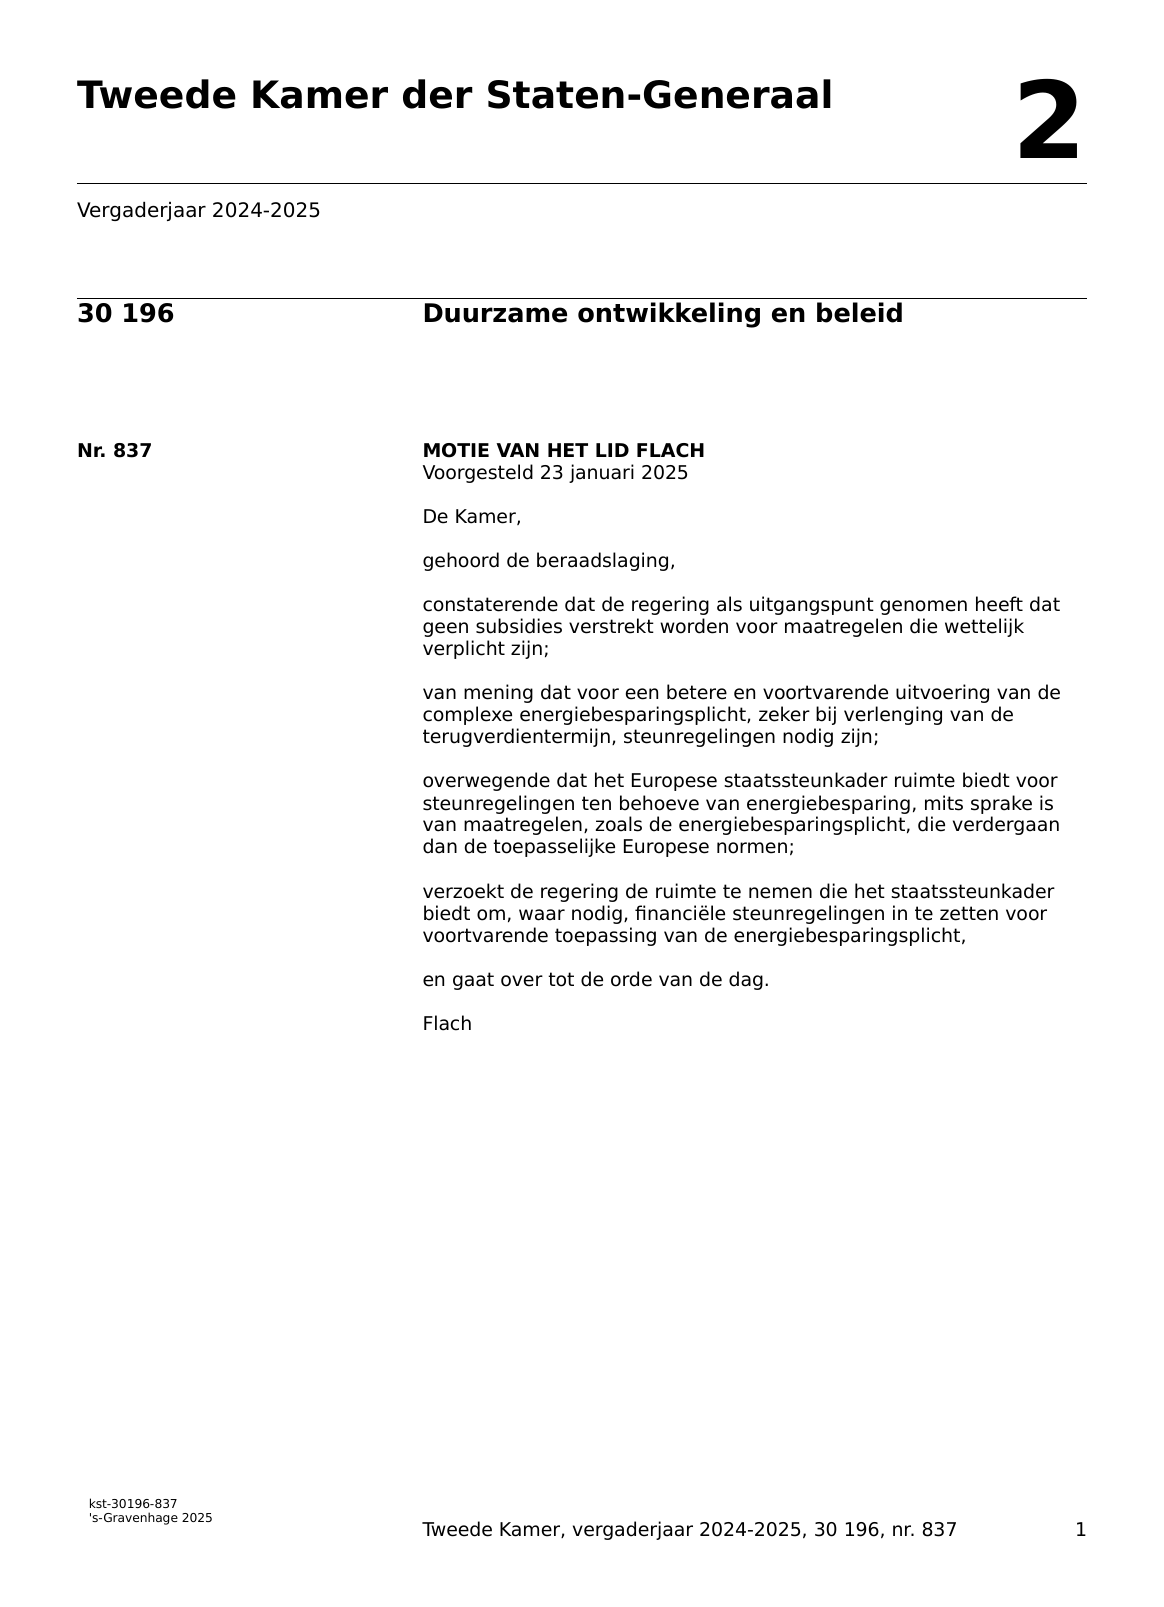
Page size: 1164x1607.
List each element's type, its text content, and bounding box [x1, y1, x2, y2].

text van mening dat voor een betere en voortvarende uitvoering van de complexe energiebesparingsplicht, zeker bij verlenging van de terugverdientermijn, steunregelingen nodig zijn; [422, 682, 1087, 748]
text 's-Gravenhage 2025 [88, 1511, 323, 1525]
text Voorgesteld 23 januari 2025 [422, 462, 1087, 484]
text gehoord de beraadslaging, [422, 550, 1087, 572]
table_header 2 [886, 59, 1087, 183]
text kst-30196-837 [88, 1497, 323, 1511]
text constaterende dat de regering als uitgangspunt genomen heeft dat geen subsidies verstrekt worden voor maatregelen die wettelijk verplicht zijn; [422, 594, 1087, 660]
table_header Tweede Kamer der Staten-Generaal [77, 59, 886, 183]
subtitle Nr. 837 MOTIE VAN HET LID FLACH [77, 440, 1087, 462]
text verzoekt de regering de ruimte te nemen die het staatssteunkader biedt om, waar nodig, financiële steunregelingen in te zetten voor voortvarende toepassing van de energiebesparingsplicht, [422, 881, 1087, 946]
text overwegende dat het Europese staatssteunkader ruimte biedt voor steunregelingen ten behoeve van energiebesparing, mits sprake is van maatregelen, zoals de energiebesparingsplicht, die verdergaan dan de toepasselijke Europese normen; [422, 770, 1087, 858]
text Flach [422, 1013, 1087, 1035]
text en gaat over tot de orde van de dag. [422, 969, 1087, 991]
subtitle 30 196 Duurzame ontwikkeling en beleid [77, 299, 1087, 329]
table_cell Vergaderjaar 2024-2025 [77, 184, 1087, 298]
text De Kamer, [422, 506, 1087, 528]
